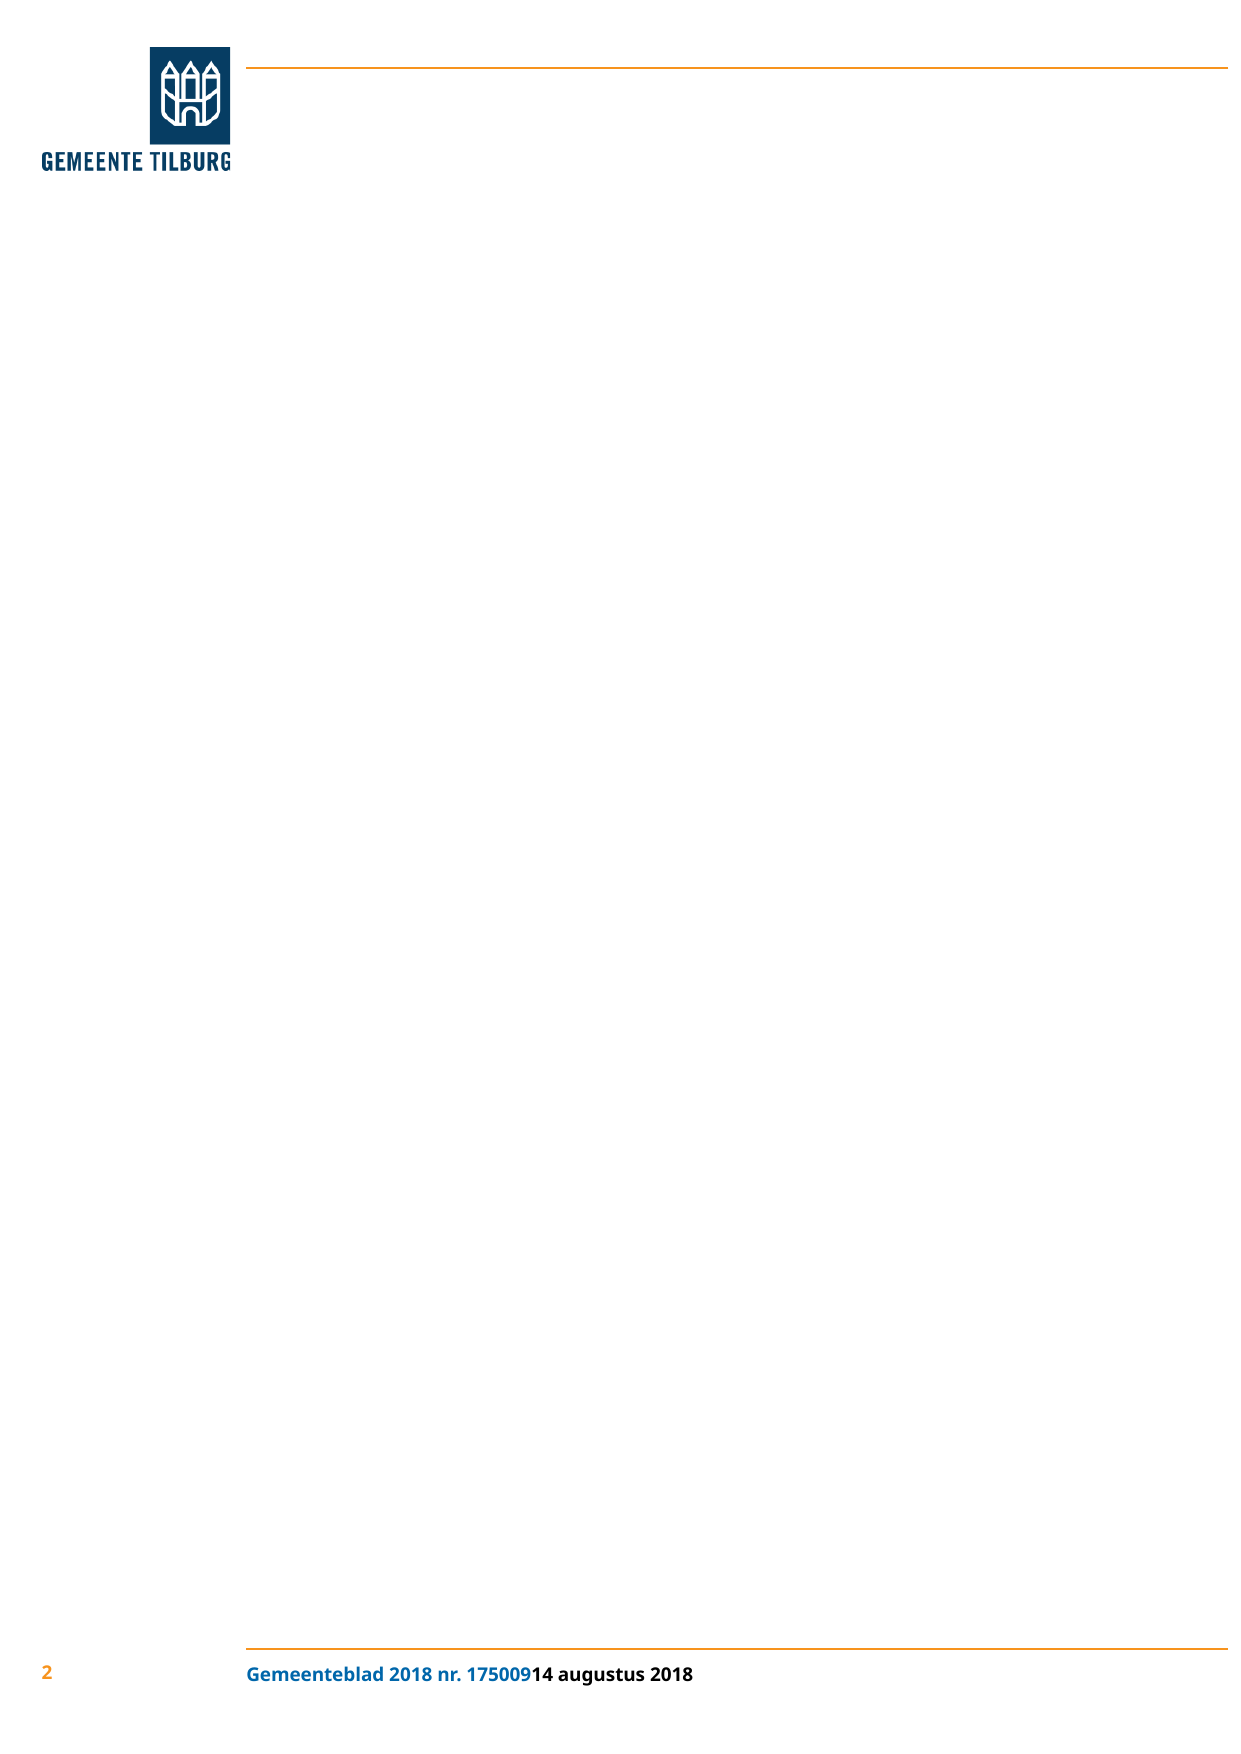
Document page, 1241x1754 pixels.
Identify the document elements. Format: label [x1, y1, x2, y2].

picture [41, 47, 231, 172]
